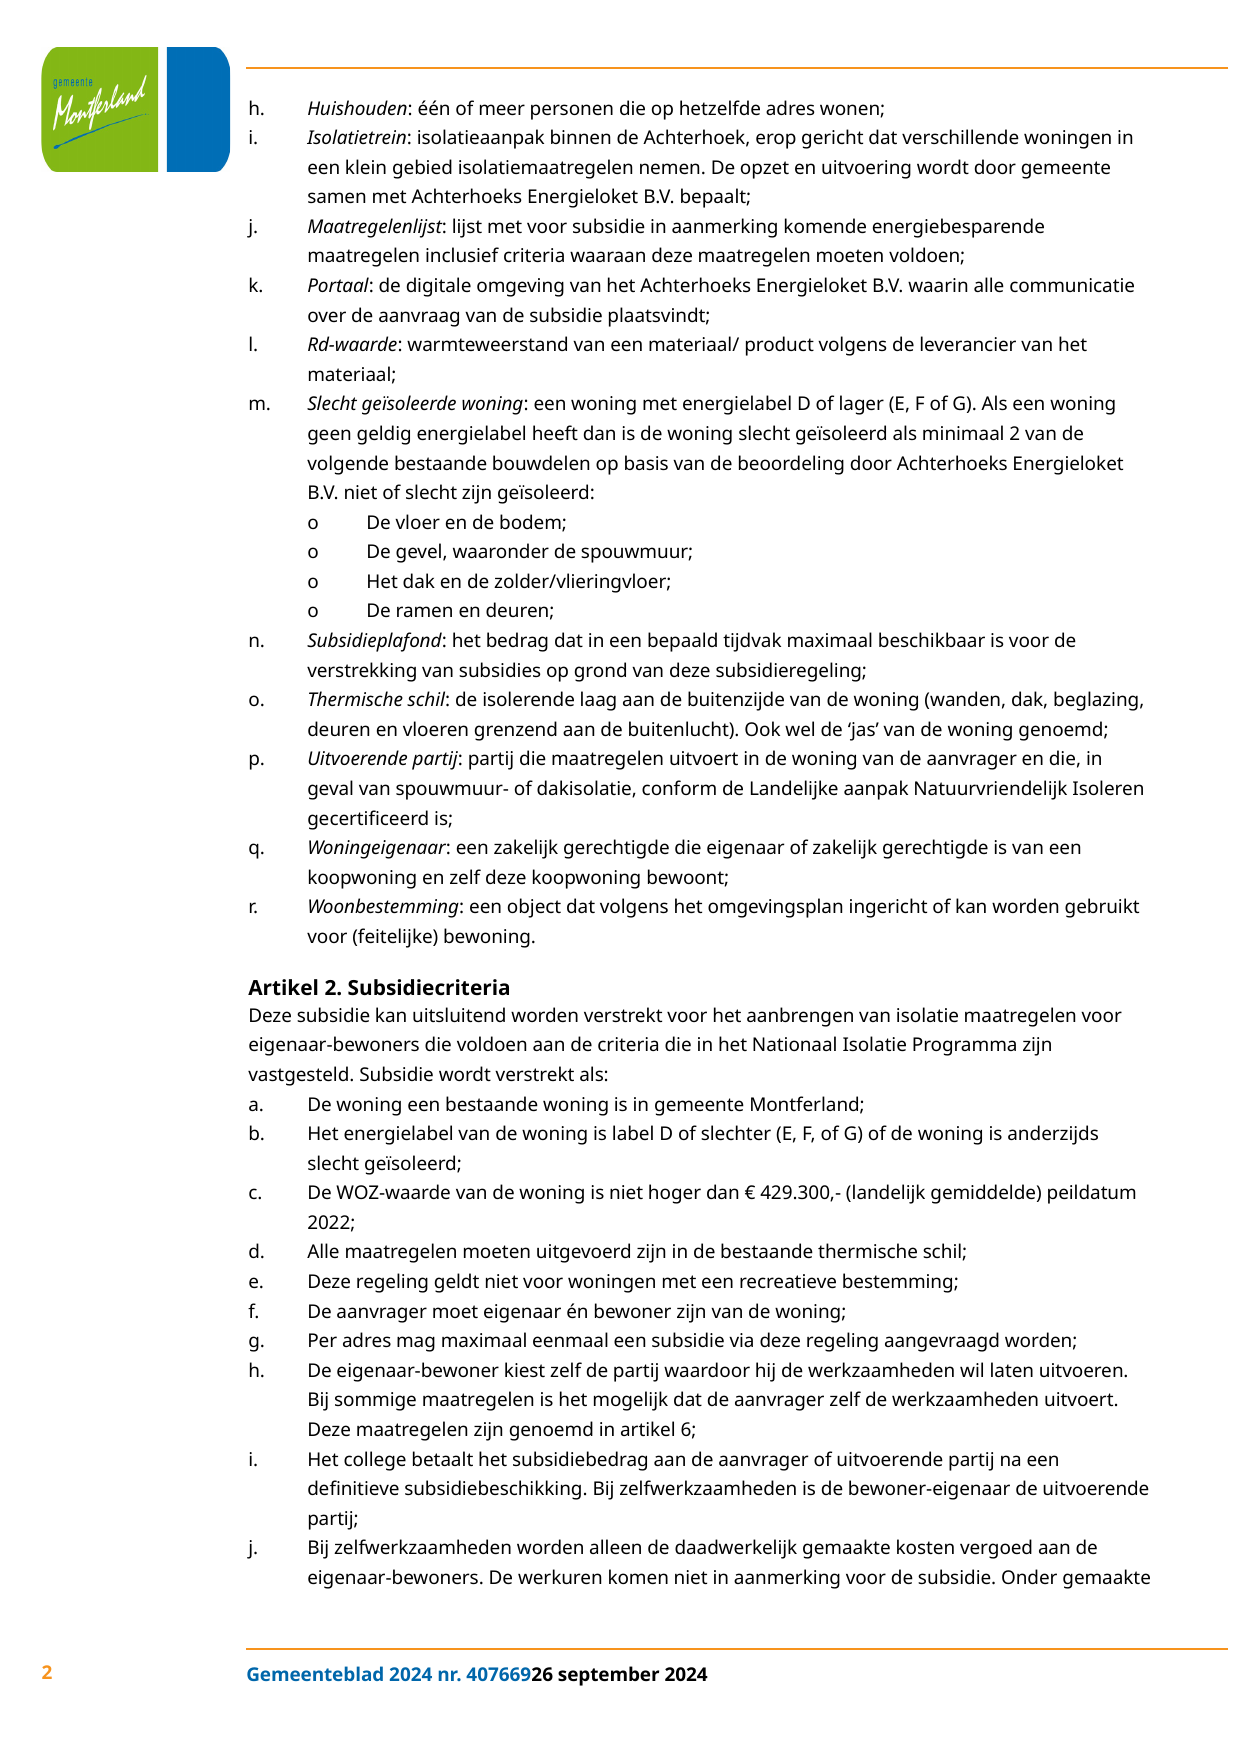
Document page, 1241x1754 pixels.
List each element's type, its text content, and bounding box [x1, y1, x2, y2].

list Woonbestemming: een object dat volgens het omgevingsplan ingericht of kan worden gebruikt voor (feitelijke) bewoning. [248, 893, 1152, 949]
list De eigenaar-bewoner kiest zelf de partij waardoor hij de werkzaamheden wil laten uitvoeren. Bij sommige maatregelen is het mogelijk dat de aanvrager zelf de werkzaamheden uitvoert. Deze maatregelen zijn genoemd in artikel 6; [248, 1357, 1152, 1442]
list Per adres mag maximaal eenmaal een subsidie via deze regeling aangevraagd worden; [248, 1327, 1152, 1353]
list Maatregelenlijst: lijst met voor subsidie in aanmerking komende energiebesparende maatregelen inclusief criteria waaraan deze maatregelen moeten voldoen; [248, 213, 1152, 268]
list De woning een bestaande woning is in gemeente Montferland; [248, 1091, 1152, 1116]
list Uitvoerende partij: partij die maatregelen uitvoert in de woning van de aanvrager en die, in geval van spouwmuur- of dakisolatie, conform de Landelijke aanpak Natuurvriendelijk Isoleren gecertificeerd is; [248, 746, 1152, 831]
list De WOZ-waarde van de woning is niet hoger dan € 429.300,- (landelijk gemiddelde) peildatum 2022; [248, 1179, 1152, 1235]
text Deze subsidie kan uitsluitend worden verstrekt voor het aanbrengen van isolatie maatregelen voor eigenaar-bewoners die voldoen aan de criteria die in het Nationaal Isolatie Programma zijn vastgesteld. Subsidie wordt verstrekt als: [248, 1002, 1152, 1087]
list Deze regeling geldt niet voor woningen met een recreatieve bestemming; [248, 1268, 1152, 1294]
list De ramen en deuren; [307, 598, 1152, 623]
picture [41, 47, 231, 172]
list Subsidieplafond: het bedrag dat in een bepaald tijdvak maximaal beschikbaar is voor de verstrekking van subsidies op grond van deze subsidieregeling; [248, 627, 1152, 683]
list De gevel, waaronder de spouwmuur; [307, 538, 1152, 564]
list Woningeigenaar: een zakelijk gerechtigde die eigenaar of zakelijk gerechtigde is van een koopwoning en zelf deze koopwoning bewoont; [248, 834, 1152, 890]
list Rd-waarde: warmteweerstand van een materiaal/ product volgens de leverancier van het materiaal; [248, 331, 1152, 387]
list Bij zelfwerkzaamheden worden alleen de daadwerkelijk gemaakte kosten vergoed aan de eigenaar-bewoners. De werkuren komen niet in aanmerking voor de subsidie. Onder gemaakte [248, 1534, 1152, 1590]
list Huishouden: één of meer personen die op hetzelfde adres wonen; [248, 95, 1152, 121]
list Het energielabel van de woning is label D of slechter (E, F, of G) of de woning is anderzijds slecht geïsoleerd; [248, 1120, 1152, 1176]
list Alle maatregelen moeten uitgevoerd zijn in de bestaande thermische schil; [248, 1239, 1152, 1264]
text Artikel 2. Subsidiecriteria [248, 973, 1152, 1002]
list Het college betaalt het subsidiebedrag aan de aanvrager of uitvoerende partij na een definitieve subsidiebeschikking. Bij zelfwerkzaamheden is de bewoner-eigenaar de uitvoerende partij; [248, 1446, 1152, 1531]
list Portaal: de digitale omgeving van het Achterhoeks Energieloket B.V. waarin alle communicatie over de aanvraag van de subsidie plaatsvindt; [248, 272, 1152, 328]
list Het dak en de zolder/vlieringvloer; [307, 568, 1152, 594]
list De aanvrager moet eigenaar én bewoner zijn van de woning; [248, 1298, 1152, 1323]
list De vloer en de bodem; [307, 509, 1152, 535]
list Thermische schil: de isolerende laag aan de buitenzijde van de woning (wanden, dak, beglazing, deuren en vloeren grenzend aan de buitenlucht). Ook wel de ‘jas’ van de woning genoemd; [248, 686, 1152, 742]
list Isolatietrein: isolatieaanpak binnen de Achterhoek, erop gericht dat verschillende woningen in een klein gebied isolatiemaatregelen nemen. De opzet en uitvoering wordt door gemeente samen met Achterhoeks Energieloket B.V. bepaalt; [248, 124, 1152, 209]
list Slecht geïsoleerde woning: een woning met energielabel D of lager (E, F of G). Als een woning geen geldig energielabel heeft dan is de woning slecht geïsoleerd als minimaal 2 van de volgende bestaande bouwdelen op basis van de beoordeling door Achterhoeks Energieloket B.V. niet of slecht zijn geïsoleerd: [248, 391, 1152, 505]
